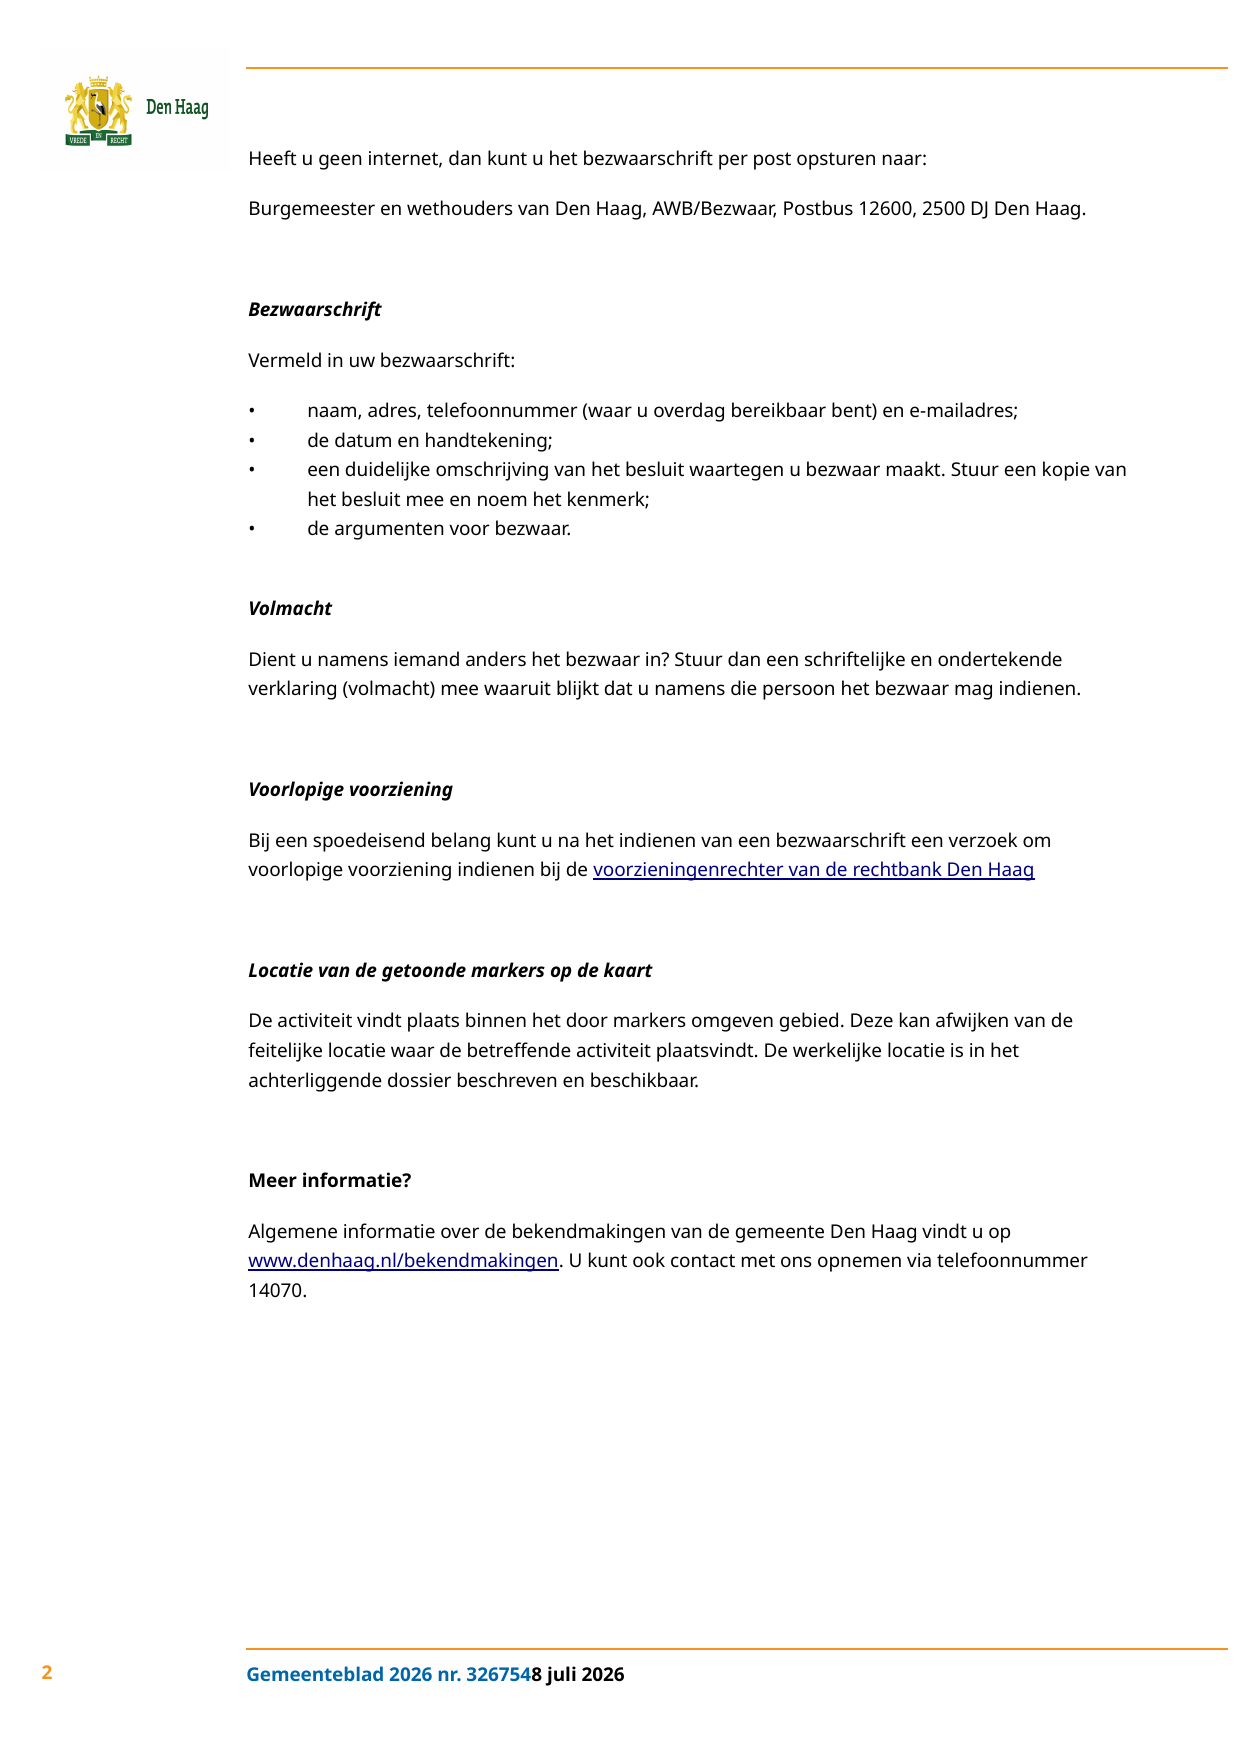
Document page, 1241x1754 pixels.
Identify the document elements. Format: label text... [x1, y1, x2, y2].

text Burgemeester en wethouders van Den Haag, AWB/Bezwaar, Postbus 12600, 2500 DJ Den Haag. [248, 196, 1152, 221]
text Bezwaarschrift [248, 296, 1152, 322]
text Voorlopige voorziening [248, 776, 1152, 802]
text De activiteit vindt plaats binnen het door markers omgeven gebied. Deze kan afwijken van de feitelijke locatie waar de betreffende activiteit plaatsvindt. De werkelijke locatie is in het achterliggende dossier beschreven en beschikbaar. [248, 1008, 1152, 1093]
text Dient u namens iemand anders het bezwaar in? Stuur dan een schriftelijke en ondertekende verklaring (volmacht) mee waaruit blijkt dat u namens die persoon het bezwaar mag indienen. [248, 646, 1152, 701]
list naam, adres, telefoonnummer (waar u overdag bereikbaar bent) en e-mailadres; [248, 397, 1152, 423]
text Vermeld in uw bezwaarschrift: [248, 347, 1152, 373]
text Locatie van de getoonde markers op de kaart [248, 957, 1152, 983]
list een duidelijke omschrijving van het besluit waartegen u bezwaar maakt. Stuur een kopie van het besluit mee en noem het kenmerk; [248, 456, 1152, 512]
text Meer informatie? [248, 1168, 1152, 1193]
text Bij een spoedeisend belang kunt u na het indienen van een bezwaarschrift een verzoek om voorlopige voorziening indienen bij de voorzieningenrechter van de rechtbank Den Haag [248, 827, 1152, 882]
text Volmacht [248, 596, 1152, 621]
list de datum en handtekening; [248, 427, 1152, 453]
text Algemene informatie over de bekendmakingen van de gemeente Den Haag vindt u op www.denhaag.nl/bekendmakingen. U kunt ook contact met ons opnemen via telefoonnummer 14070. [248, 1218, 1152, 1303]
text Heeft u geen internet, dan kunt u het bezwaarschrift per post opsturen naar: [248, 145, 1152, 171]
list de argumenten voor bezwaar. [248, 516, 1152, 541]
picture [41, 47, 231, 172]
